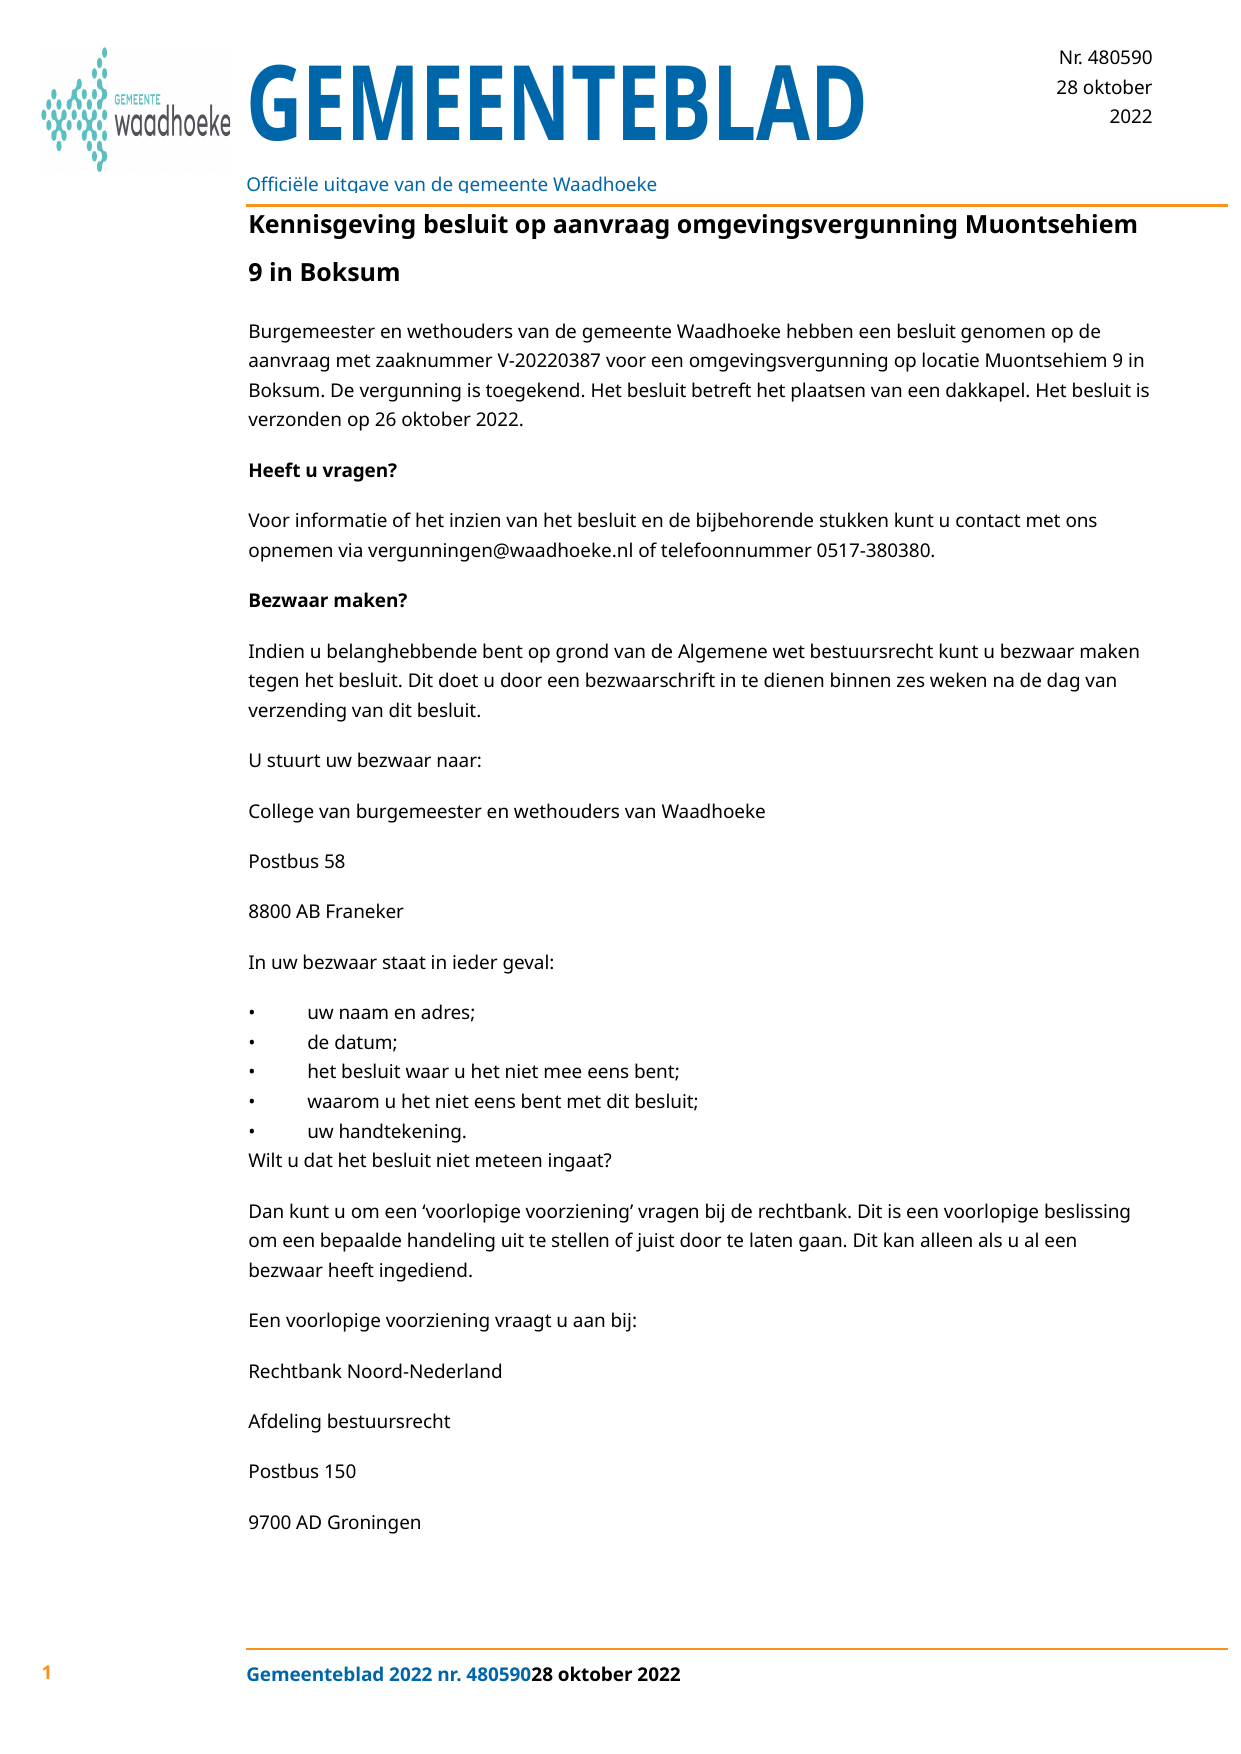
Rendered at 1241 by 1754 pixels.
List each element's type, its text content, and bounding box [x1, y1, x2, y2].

list uw naam en adres; [248, 999, 1152, 1025]
list uw handtekening. [248, 1118, 1152, 1144]
text Een voorlopige voorziening vraagt u aan bij: [248, 1307, 1152, 1333]
text College van burgemeester en wethouders van Waadhoeke [248, 798, 1152, 824]
text Heeft u vragen? [248, 457, 1152, 483]
text Kennisgeving besluit op aanvraag omgevingsvergunning Muontsehiem 9 in Boksum [248, 207, 1152, 288]
text Burgemeester en wethouders van de gemeente Waadhoeke hebben een besluit genomen op de aanvraag met zaaknummer V-20220387 voor een omgevingsvergunning op locatie Muontsehiem 9 in Boksum. De vergunning is toegekend. Het besluit betreft het plaatsen van een dakkapel. Het besluit is verzonden op 26 oktober 2022. [248, 318, 1152, 432]
text Afdeling bestuursrecht [248, 1408, 1152, 1434]
text Postbus 150 [248, 1459, 1152, 1484]
text Dan kunt u om een ‘voorlopige voorziening’ vragen bij de rechtbank. Dit is een voorlopige beslissing om een bepaalde handeling uit te stellen of juist door te laten gaan. Dit kan alleen als u al een bezwaar heeft ingediend. [248, 1198, 1152, 1283]
list het besluit waar u het niet mee eens bent; [248, 1059, 1152, 1084]
text Rechtbank Noord-Nederland [248, 1358, 1152, 1384]
text 8800 AB Franeker [248, 899, 1152, 924]
text In uw bezwaar staat in ieder geval: [248, 949, 1152, 975]
picture [41, 47, 231, 172]
text 9700 AD Groningen [248, 1509, 1152, 1535]
text Indien u belanghebbende bent op grond van de Algemene wet bestuursrecht kunt u bezwaar maken tegen het besluit. Dit doet u door een bezwaarschrift in te dienen binnen zes weken na de dag van verzending van dit besluit. [248, 638, 1152, 723]
text Wilt u dat het besluit niet meteen ingaat? [248, 1147, 1152, 1173]
list de datum; [248, 1029, 1152, 1055]
list waarom u het niet eens bent met dit besluit; [248, 1088, 1152, 1114]
text Postbus 58 [248, 848, 1152, 874]
text Voor informatie of het inzien van het besluit en de bijbehorende stukken kunt u contact met ons opnemen via vergunningen@waadhoeke.nl of telefoonnummer 0517-380380. [248, 507, 1152, 563]
text Bezwaar maken? [248, 587, 1152, 613]
text U stuurt uw bezwaar naar: [248, 747, 1152, 773]
